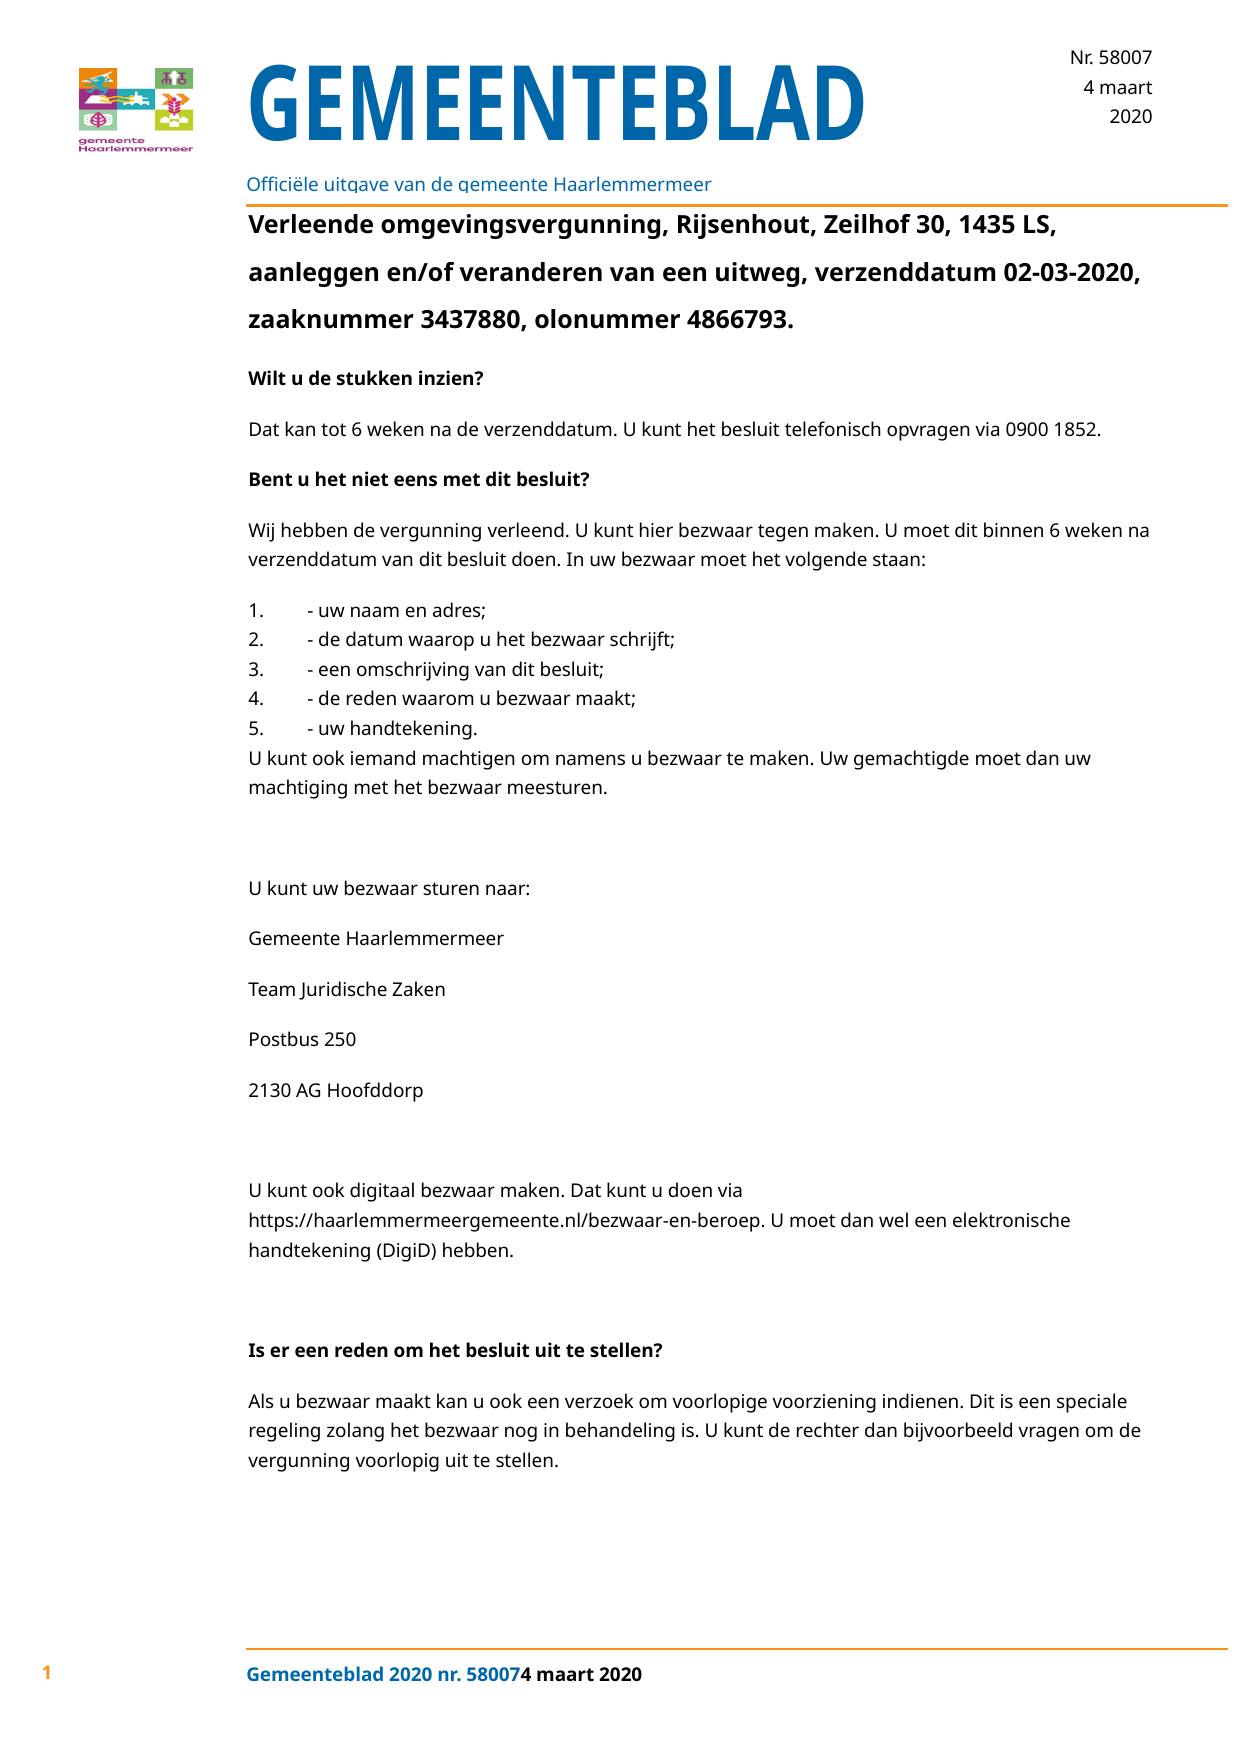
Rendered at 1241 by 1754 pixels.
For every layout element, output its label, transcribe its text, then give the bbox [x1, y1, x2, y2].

list - een omschrijving van dit besluit; [248, 656, 1152, 682]
list - uw handtekening. [248, 715, 1152, 741]
list - de reden waarom u bezwaar maakt; [248, 686, 1152, 711]
picture [41, 47, 231, 172]
text Team Juridische Zaken [248, 976, 1152, 1002]
text Verleende omgevingsvergunning, Rijsenhout, Zeilhof 30, 1435 LS, aanleggen en/of veranderen van een uitweg, verzenddatum 02-03-2020, zaaknummer 3437880, olonummer 4866793. [248, 207, 1152, 336]
text 2130 AG Hoofddorp [248, 1077, 1152, 1102]
text U kunt ook digitaal bezwaar maken. Dat kunt u doen via https://haarlemmermeergemeente.nl/bezwaar-en-beroep. U moet dan wel een elektronische handtekening (DigiD) hebben. [248, 1178, 1152, 1262]
text Postbus 250 [248, 1026, 1152, 1052]
text Als u bezwaar maakt kan u ook een verzoek om voorlopige voorziening indienen. Dit is een speciale regeling zolang het bezwaar nog in behandeling is. U kunt de rechter dan bijvoorbeeld vragen om de vergunning voorlopig uit te stellen. [248, 1388, 1152, 1473]
list - de datum waarop u het bezwaar schrijft; [248, 626, 1152, 652]
text Is er een reden om het besluit uit te stellen? [248, 1338, 1152, 1363]
text Dat kan tot 6 weken na de verzenddatum. U kunt het besluit telefonisch opvragen via 0900 1852. [248, 416, 1152, 442]
text Wij hebben de vergunning verleend. U kunt hier bezwaar tegen maken. U moet dit binnen 6 weken na verzenddatum van dit besluit doen. In uw bezwaar moet het volgende staan: [248, 517, 1152, 572]
list - uw naam en adres; [248, 597, 1152, 622]
text Bent u het niet eens met dit besluit? [248, 466, 1152, 492]
text Wilt u de stukken inzien? [248, 366, 1152, 391]
text U kunt uw bezwaar sturen naar: [248, 875, 1152, 901]
text U kunt ook iemand machtigen om namens u bezwaar te maken. Uw gemachtigde moet dan uw machtiging met het bezwaar meesturen. [248, 745, 1152, 800]
text Gemeente Haarlemmermeer [248, 926, 1152, 951]
